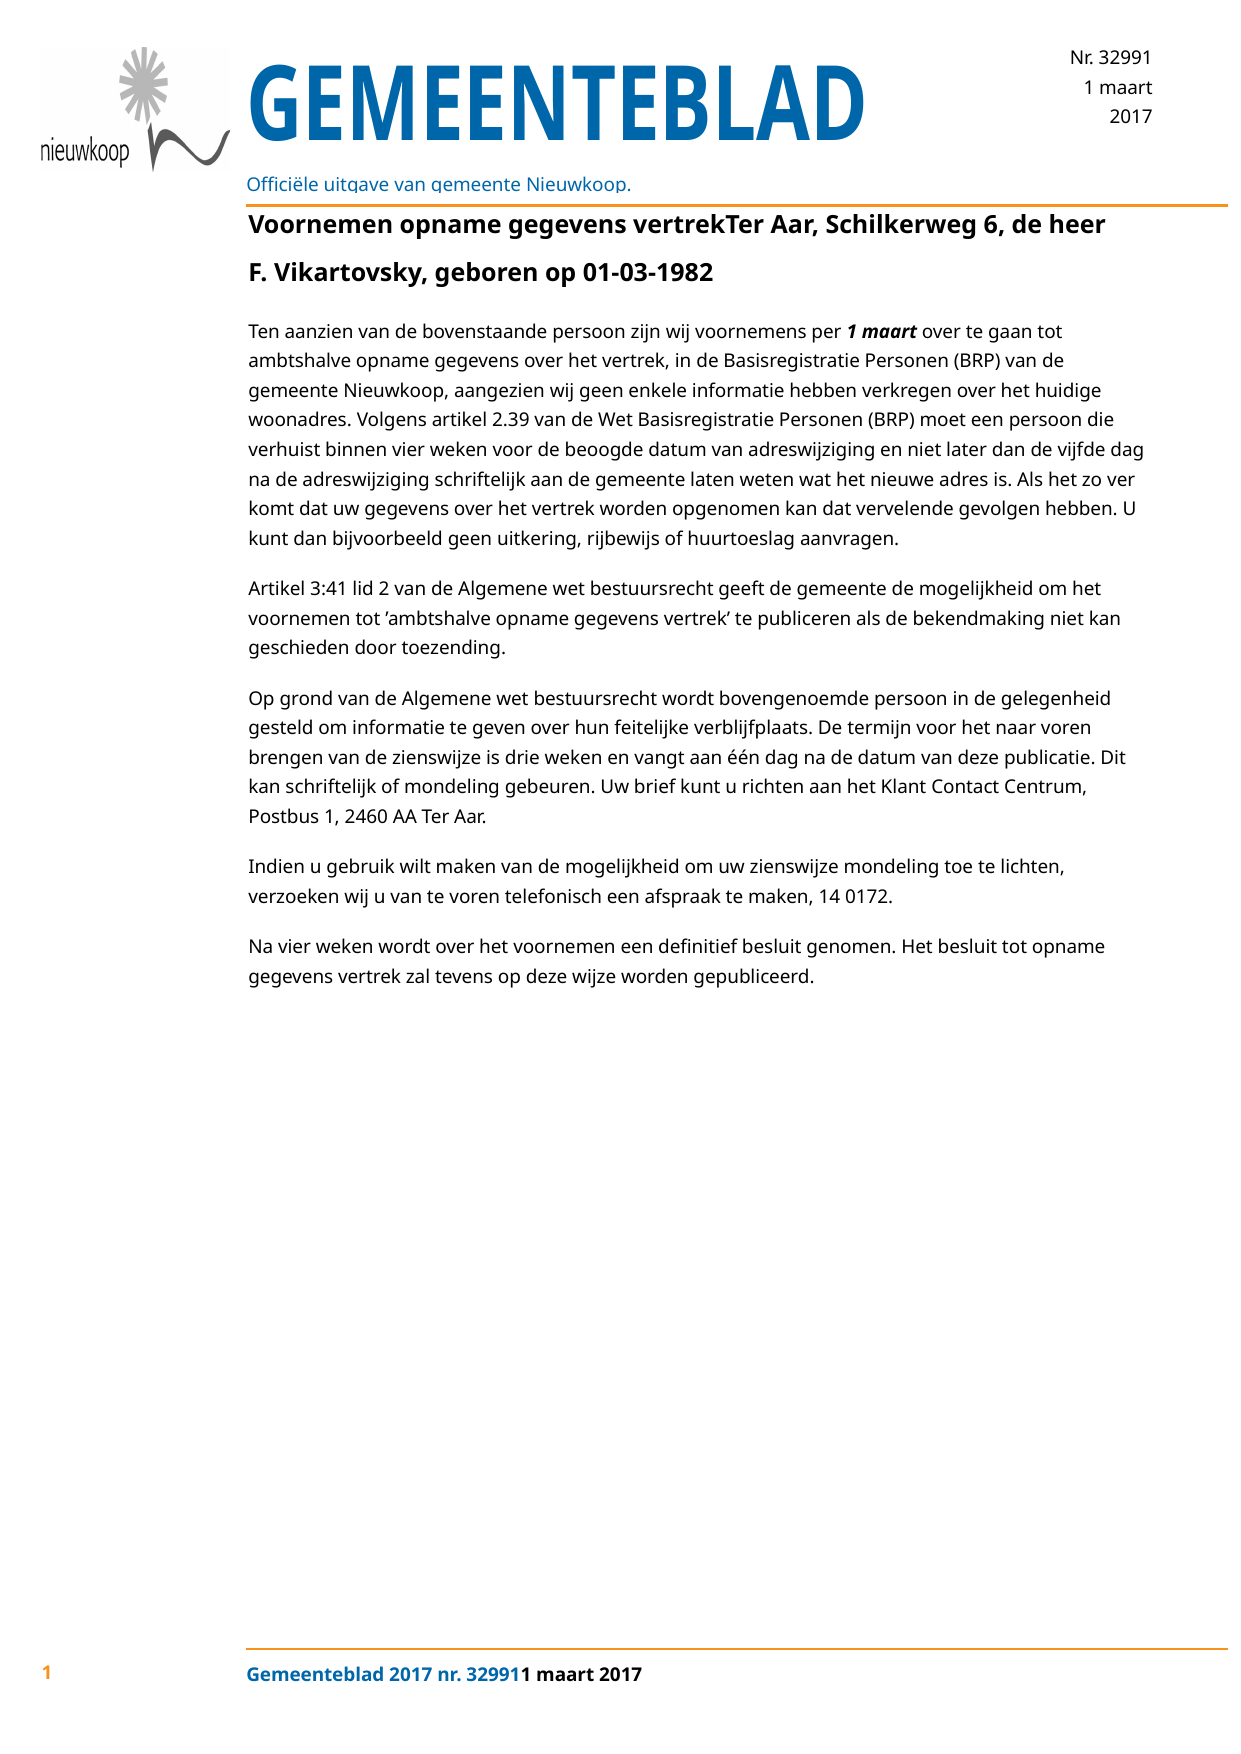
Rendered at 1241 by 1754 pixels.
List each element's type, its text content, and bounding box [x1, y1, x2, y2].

text Op grond van de Algemene wet bestuursrecht wordt bovengenoemde persoon in de gelegenheid gesteld om informatie te geven over hun feitelijke verblijfplaats. De termijn voor het naar voren brengen van de zienswijze is drie weken en vangt aan één dag na de datum van deze publicatie. Dit kan schriftelijk of mondeling gebeuren. Uw brief kunt u richten aan het Klant Contact Centrum, Postbus 1, 2460 AA Ter Aar. [248, 685, 1152, 829]
text Indien u gebruik wilt maken van de mogelijkheid om uw zienswijze mondeling toe te lichten, verzoeken wij u van te voren telefonisch een afspraak te maken, 14 0172. [248, 854, 1152, 909]
picture [41, 47, 231, 172]
text Na vier weken wordt over het voornemen een definitief besluit genomen. Het besluit tot opname gegevens vertrek zal tevens op deze wijze worden gepubliceerd. [248, 934, 1152, 989]
text Voornemen opname gegevens vertrekTer Aar, Schilkerweg 6, de heer F. Vikartovsky, geboren op 01-03-1982 [248, 207, 1152, 288]
text Artikel 3:41 lid 2 van de Algemene wet bestuursrecht geeft de gemeente de mogelijkheid om het voornemen tot ’ambtshalve opname gegevens vertrek’ te publiceren als de bekendmaking niet kan geschieden door toezending. [248, 575, 1152, 660]
text Ten aanzien van de bovenstaande persoon zijn wij voornemens per 1 maart over te gaan tot ambtshalve opname gegevens over het vertrek, in de Basisregistratie Personen (BRP) van de gemeente Nieuwkoop, aangezien wij geen enkele informatie hebben verkregen over het huidige woonadres. Volgens artikel 2.39 van de Wet Basisregistratie Personen (BRP) moet een persoon die verhuist binnen vier weken voor de beoogde datum van adreswijziging en niet later dan de vijfde dag na de adreswijziging schriftelijk aan de gemeente laten weten wat het nieuwe adres is. Als het zo ver komt dat uw gegevens over het vertrek worden opgenomen kan dat vervelende gevolgen hebben. U kunt dan bijvoorbeeld geen uitkering, rijbewijs of huurtoeslag aanvragen. [248, 318, 1152, 551]
